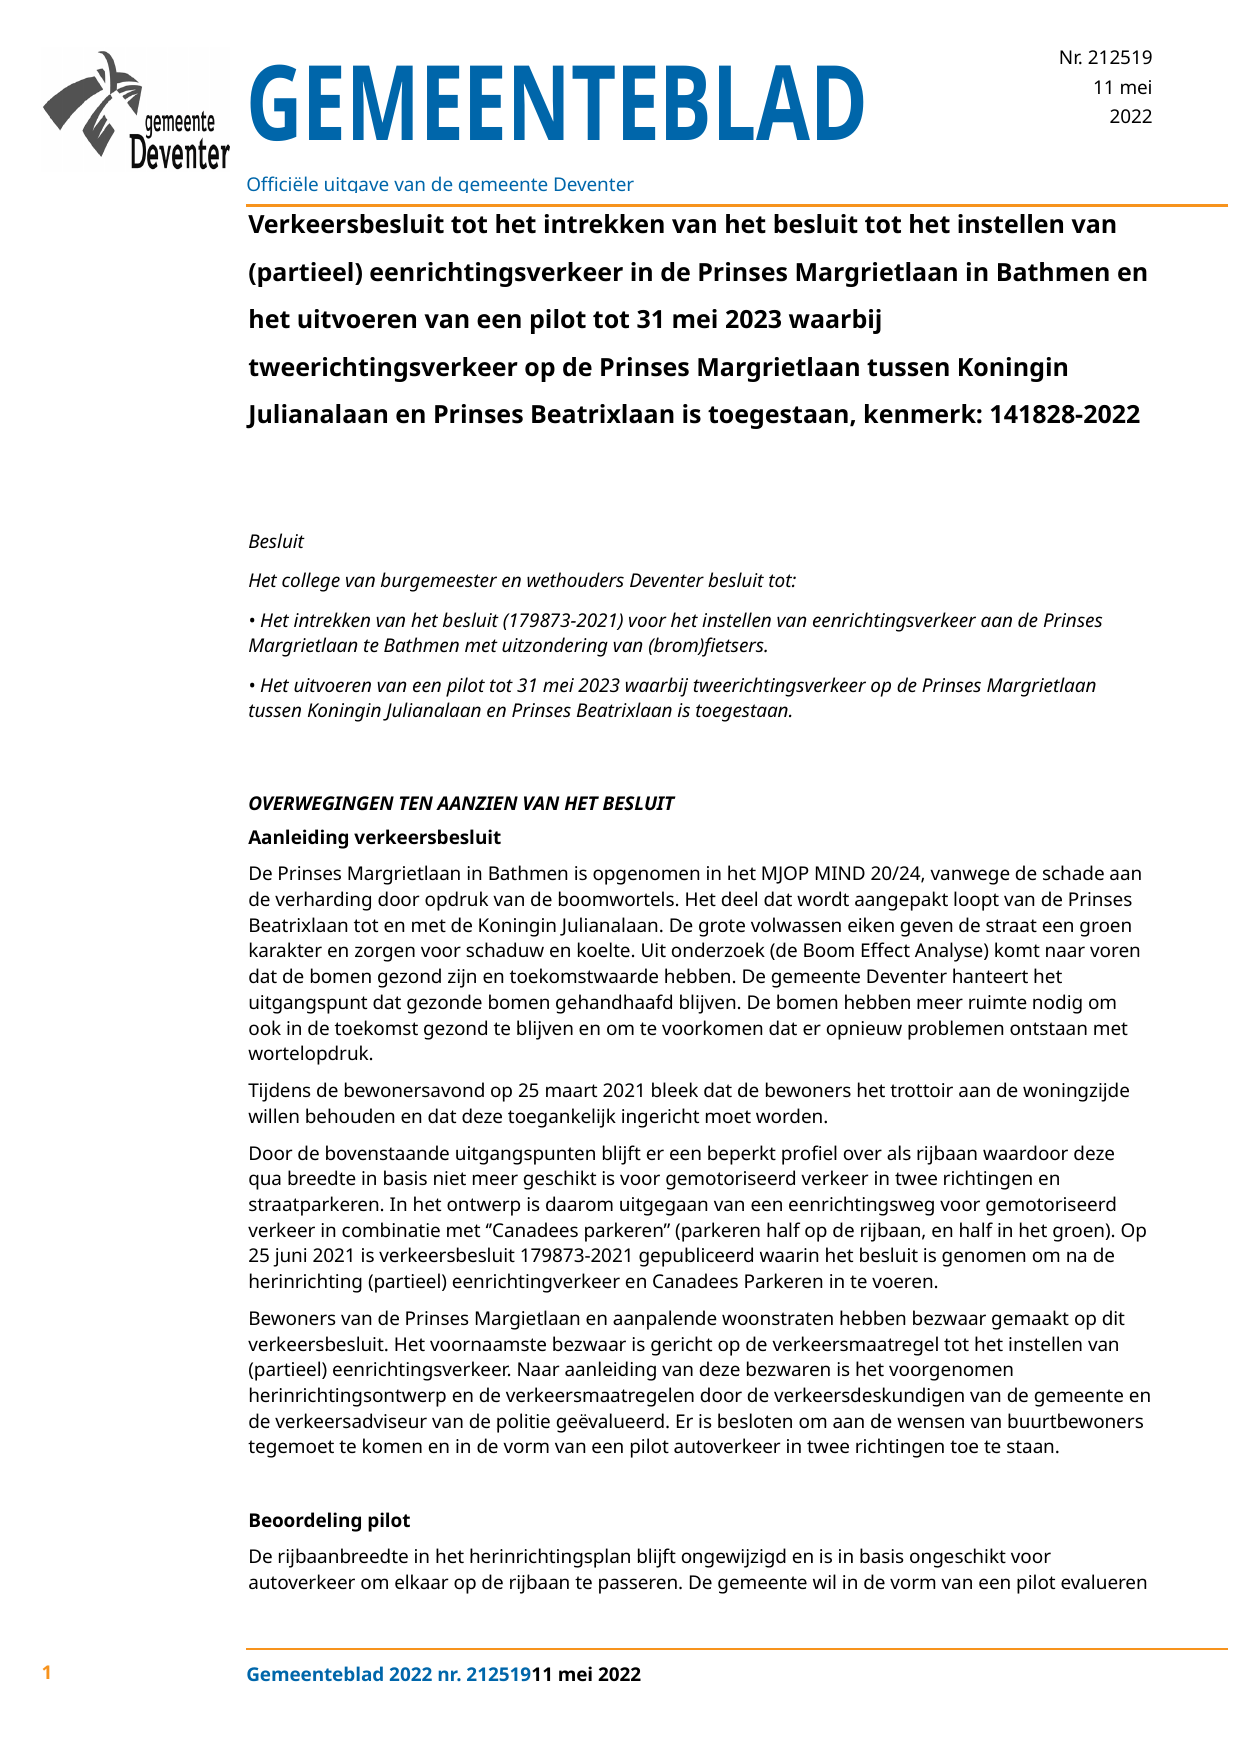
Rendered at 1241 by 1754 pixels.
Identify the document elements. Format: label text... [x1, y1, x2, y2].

text • Het uitvoeren van een pilot tot 31 mei 2023 waarbij tweerichtingsverkeer op de Prinses Margrietlaan tussen Koningin Julianalaan en Prinses Beatrixlaan is toegestaan. [248, 672, 1152, 723]
text Tijdens de bewonersavond op 25 maart 2021 bleek dat de bewoners het trottoir aan de woningzijde willen behouden en dat deze toegankelijk ingericht moet worden. [248, 1077, 1152, 1129]
text Beoordeling pilot [248, 1507, 1152, 1533]
text OVERWEGINGEN TEN AANZIEN VAN HET BESLUIT [248, 790, 1152, 816]
text Bewoners van de Prinses Margietlaan en aanpalende woonstraten hebben bezwaar gemaakt op dit verkeersbesluit. Het voornaamste bezwaar is gericht op de verkeersmaatregel tot het instellen van (partieel) eenrichtingsverkeer. Naar aanleiding van deze bezwaren is het voorgenomen herinrichtingsontwerp en de verkeersmaatregelen door de verkeersdeskundigen van de gemeente en de verkeersadviseur van de politie geëvalueerd. Er is besloten om aan de wensen van buurtbewoners tegemoet te komen en in de vorm van een pilot autoverkeer in twee richtingen toe te staan. [248, 1305, 1152, 1459]
text Aanleiding verkeersbesluit [248, 824, 1152, 849]
text De Prinses Margrietlaan in Bathmen is opgenomen in het MJOP MIND 20/24, vanwege de schade aan de verharding door opdruk van de boomwortels. Het deel dat wordt aangepakt loopt van de Prinses Beatrixlaan tot en met de Koningin Julianalaan. De grote volwassen eiken geven de straat een groen karakter en zorgen voor schaduw en koelte. Uit onderzoek (de Boom Effect Analyse) komt naar voren dat de bomen gezond zijn en toekomstwaarde hebben. De gemeente Deventer hanteert het uitgangspunt dat gezonde bomen gehandhaafd blijven. De bomen hebben meer ruimte nodig om ook in de toekomst gezond te blijven en om te voorkomen dat er opnieuw problemen ontstaan met wortelopdruk. [248, 861, 1152, 1066]
text De rijbaanbreedte in het herinrichtingsplan blijft ongewijzigd en is in basis ongeschikt voor autoverkeer om elkaar op de rijbaan te passeren. De gemeente wil in de vorm van een pilot evalueren [248, 1544, 1152, 1595]
text Het college van burgemeester en wethouders Deventer besluit tot: [248, 568, 1152, 593]
text • Het intrekken van het besluit (179873-2021) voor het instellen van eenrichtingsverkeer aan de Prinses Margrietlaan te Bathmen met uitzondering van (brom)fietsers. [248, 607, 1152, 658]
picture [41, 47, 231, 172]
text Verkeersbesluit tot het intrekken van het besluit tot het instellen van (partieel) eenrichtingsverkeer in de Prinses Margrietlaan in Bathmen en het uitvoeren van een pilot tot 31 mei 2023 waarbij tweerichtingsverkeer op de Prinses Margrietlaan tussen Koningin Julianalaan en Prinses Beatrixlaan is toegestaan, kenmerk: 141828-2022 [248, 207, 1152, 431]
text Besluit [248, 528, 1152, 554]
text Door de bovenstaande uitgangspunten blijft er een beperkt profiel over als rijbaan waardoor deze qua breedte in basis niet meer geschikt is voor gemotoriseerd verkeer in twee richtingen en straatparkeren. In het ontwerp is daarom uitgegaan van een eenrichtingsweg voor gemotoriseerd verkeer in combinatie met ‘’Canadees parkeren’’ (parkeren half op de rijbaan, en half in het groen). Op 25 juni 2021 is verkeersbesluit 179873-2021 gepubliceerd waarin het besluit is genomen om na de herinrichting (partieel) eenrichtingverkeer en Canadees Parkeren in te voeren. [248, 1140, 1152, 1294]
